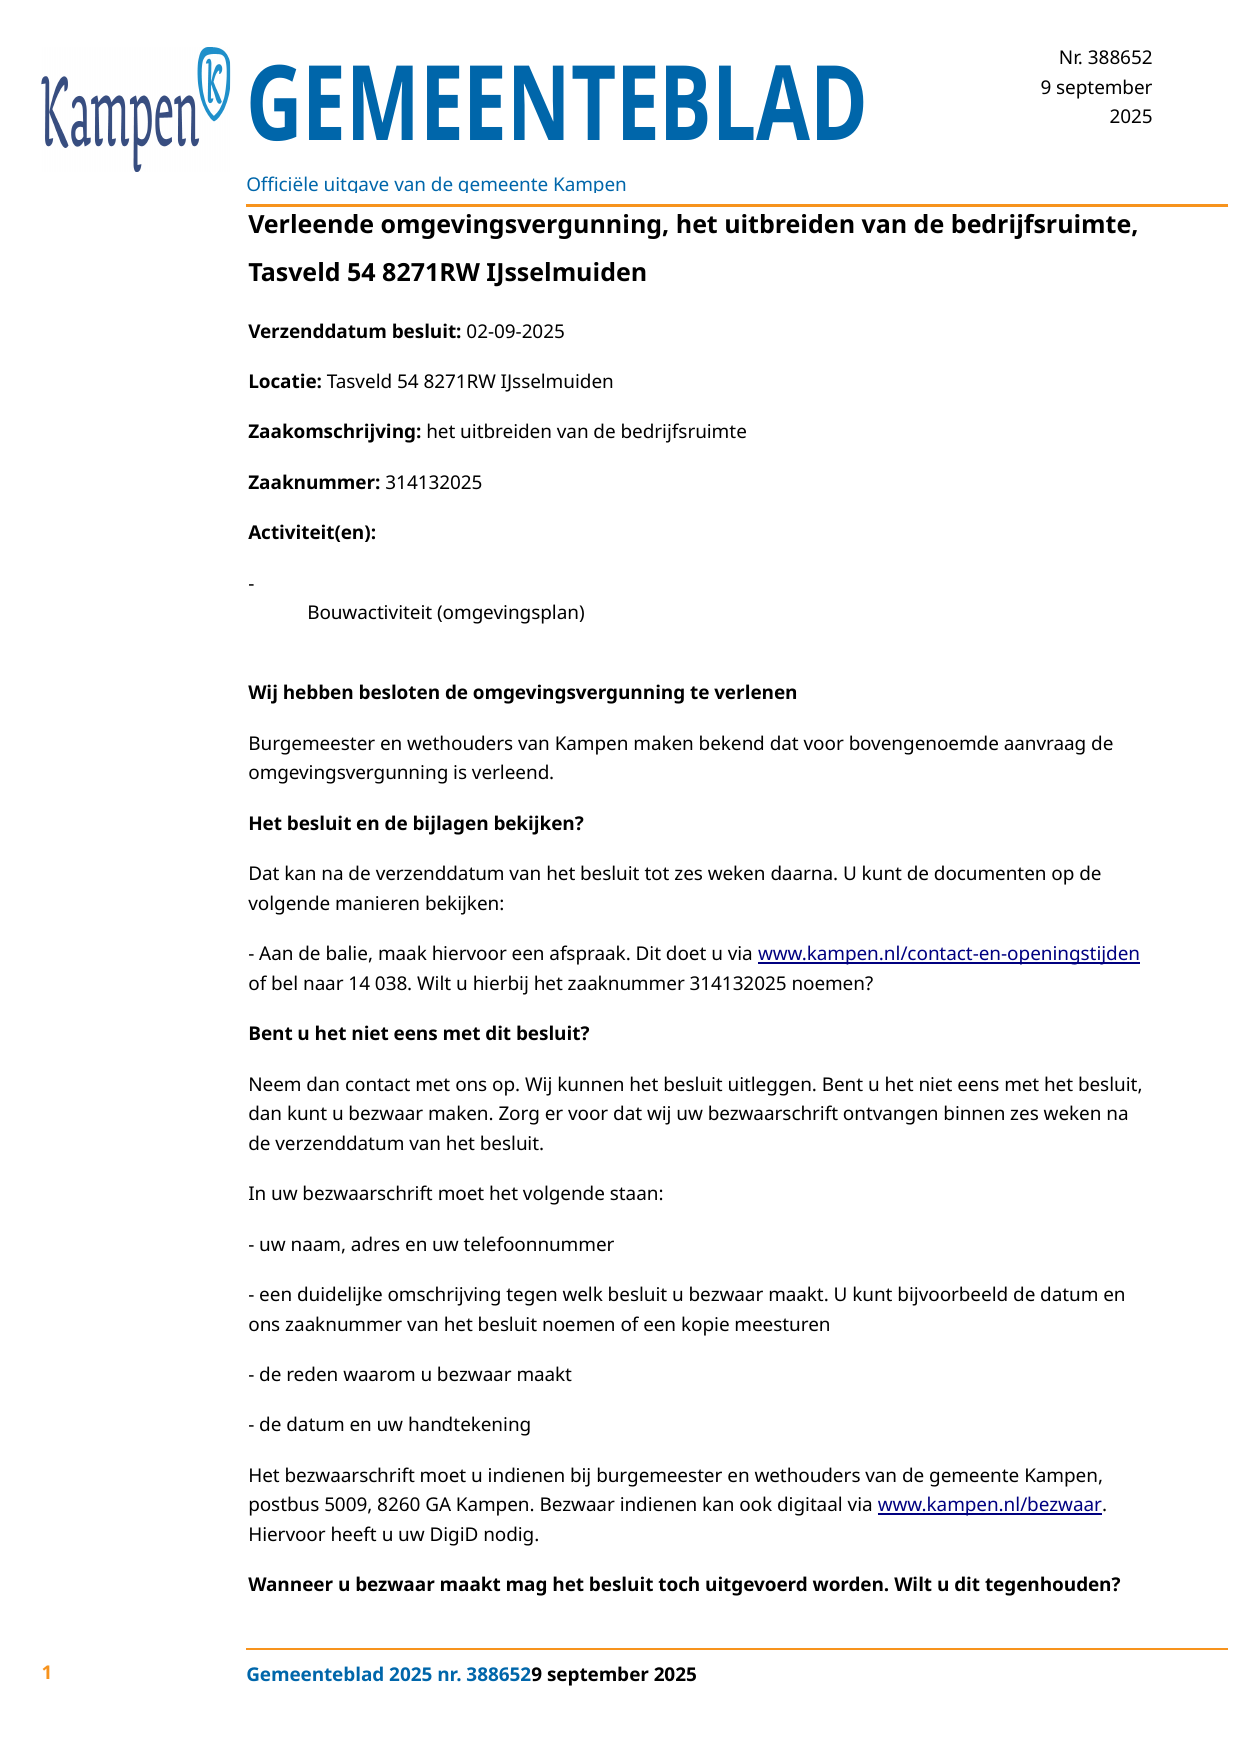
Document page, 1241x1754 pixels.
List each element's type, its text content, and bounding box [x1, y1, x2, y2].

text In uw bezwaarschrift moet het volgende staan: [248, 1180, 1152, 1206]
text - de reden waarom u bezwaar maakt [248, 1361, 1152, 1387]
text Wanneer u bezwaar maakt mag het besluit toch uitgevoerd worden. Wilt u dit tegenhouden? [248, 1572, 1152, 1597]
text - een duidelijke omschrijving tegen welk besluit u bezwaar maakt. U kunt bijvoorbeeld de datum en ons zaaknummer van het besluit noemen of een kopie meesturen [248, 1281, 1152, 1337]
text Zaaknummer: 314132025 [248, 469, 1152, 495]
text Het besluit en de bijlagen bekijken? [248, 810, 1152, 836]
text - uw naam, adres en uw telefoonnummer [248, 1231, 1152, 1257]
text Locatie: Tasveld 54 8271RW IJsselmuiden [248, 368, 1152, 394]
picture [41, 47, 231, 172]
text Zaakomschrijving: het uitbreiden van de bedrijfsruimte [248, 419, 1152, 444]
text Het bezwaarschrift moet u indienen bij burgemeester en wethouders van de gemeente Kampen, postbus 5009, 8260 GA Kampen. Bezwaar indienen kan ook digitaal via www.kampen.nl/bezwaar. Hiervoor heeft u uw DigiD nodig. [248, 1462, 1152, 1547]
text Burgemeester en wethouders van Kampen maken bekend dat voor bovengenoemde aanvraag de omgevingsvergunning is verleend. [248, 730, 1152, 785]
text Wij hebben besloten de omgevingsvergunning te verlenen [248, 679, 1152, 705]
text Neem dan contact met ons op. Wij kunnen het besluit uitleggen. Bent u het niet eens met het besluit, dan kunt u bezwaar maken. Zorg er voor dat wij uw bezwaarschrift ontvangen binnen zes weken na de verzenddatum van het besluit. [248, 1071, 1152, 1156]
text Verleende omgevingsvergunning, het uitbreiden van de bedrijfsruimte, Tasveld 54 8271RW IJsselmuiden [248, 207, 1152, 288]
text Dat kan na de verzenddatum van het besluit tot zes weken daarna. U kunt de documenten op de volgende manieren bekijken: [248, 860, 1152, 916]
text - de datum en uw handtekening [248, 1412, 1152, 1437]
text Verzenddatum besluit: 02-09-2025 [248, 318, 1152, 344]
text Bent u het niet eens met dit besluit? [248, 1020, 1152, 1046]
text Activiteit(en): [248, 519, 1152, 545]
text - Aan de balie, maak hiervoor een afspraak. Dit doet u via www.kampen.nl/contact-en-openingstijden of bel naar 14 038. Wilt u hierbij het zaaknummer 314132025 noemen? [248, 940, 1152, 996]
list Bouwactiviteit (omgevingsplan) [248, 599, 1152, 625]
